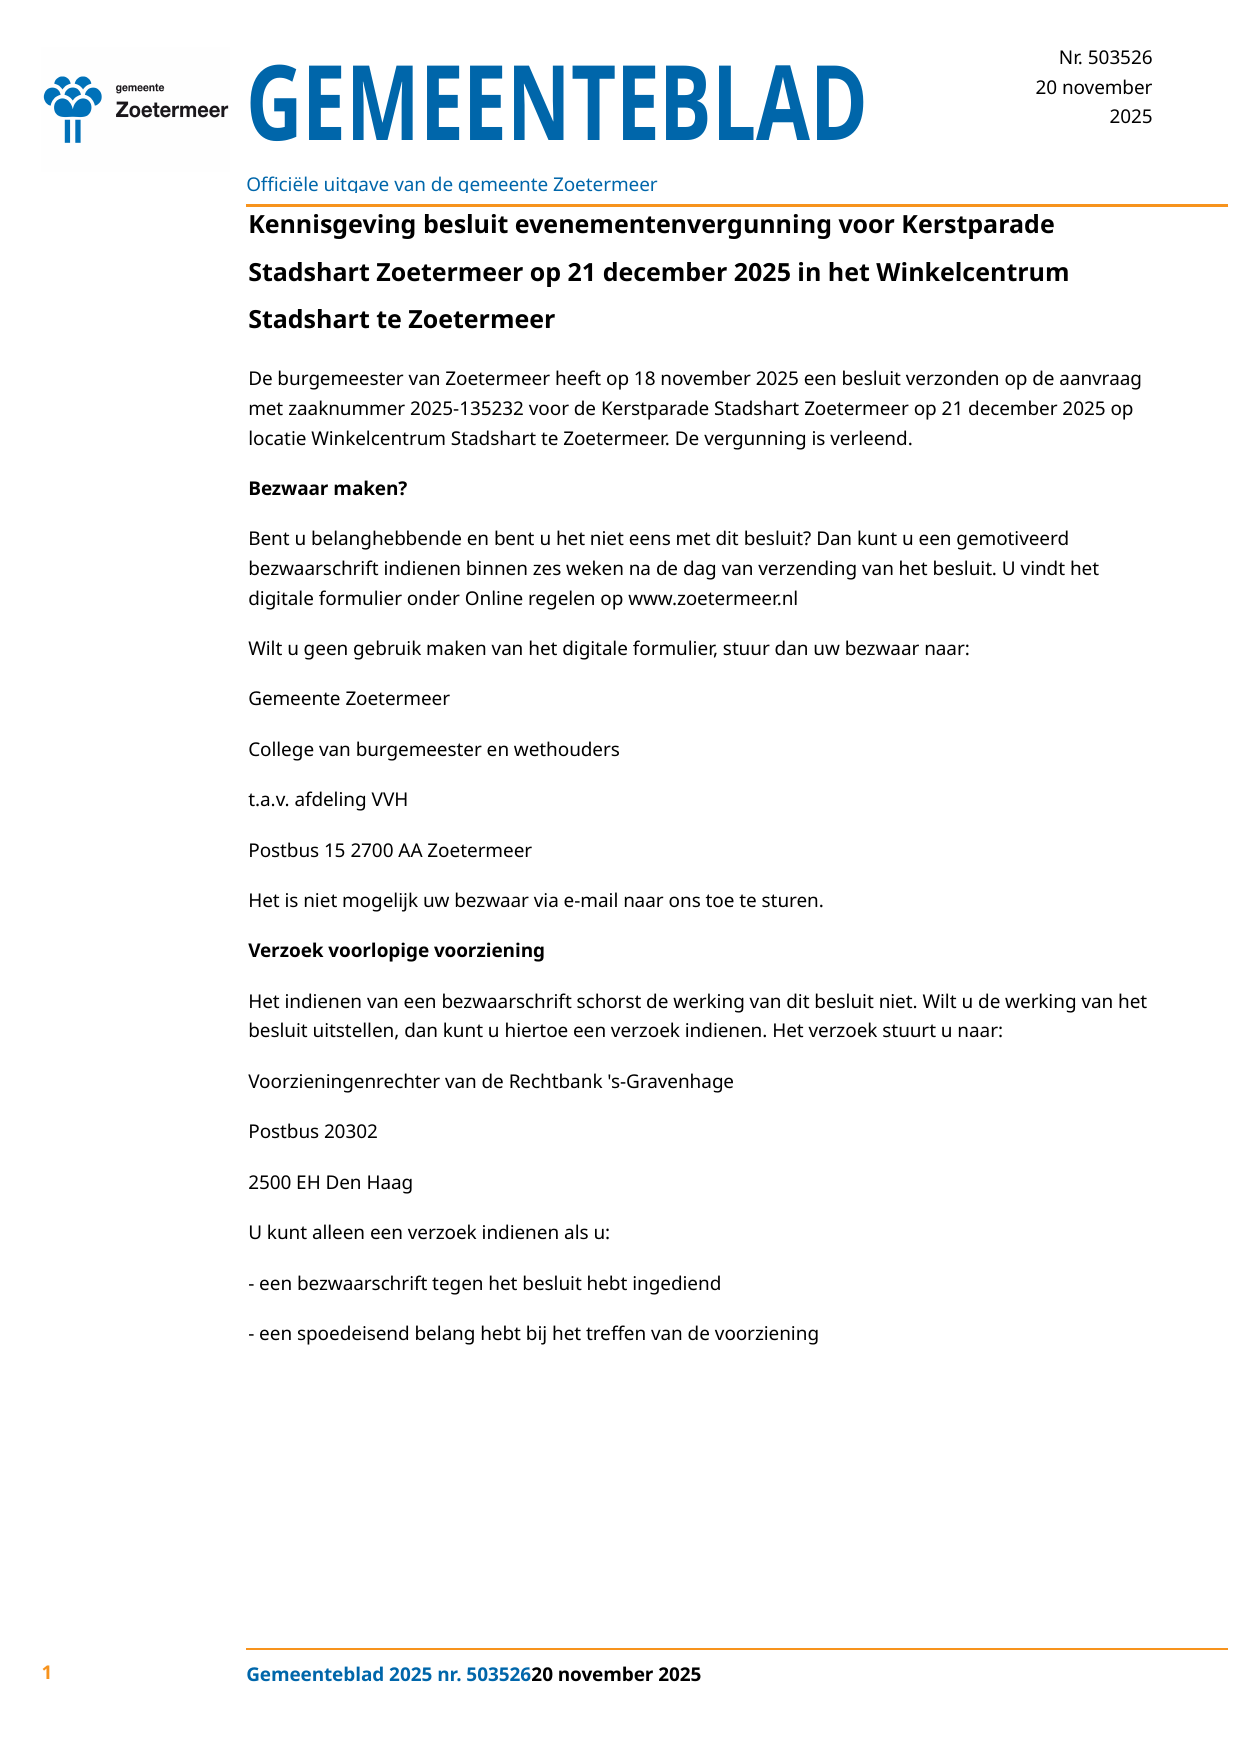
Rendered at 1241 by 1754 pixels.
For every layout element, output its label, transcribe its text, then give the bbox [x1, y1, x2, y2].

picture [41, 47, 231, 172]
text Wilt u geen gebruik maken van het digitale formulier, stuur dan uw bezwaar naar: [248, 635, 1152, 661]
text - een spoedeisend belang hebt bij het treffen van de voorziening [248, 1320, 1152, 1346]
text College van burgemeester en wethouders [248, 736, 1152, 762]
text Het indienen van een bezwaarschrift schorst de werking van dit besluit niet. Wilt u de werking van het besluit uitstellen, dan kunt u hiertoe een verzoek indienen. Het verzoek stuurt u naar: [248, 988, 1152, 1043]
text Postbus 20302 [248, 1118, 1152, 1144]
text Gemeente Zoetermeer [248, 686, 1152, 711]
text Bezwaar maken? [248, 475, 1152, 501]
text Postbus 15 2700 AA Zoetermeer [248, 837, 1152, 862]
text Verzoek voorlopige voorziening [248, 938, 1152, 963]
text U kunt alleen een verzoek indienen als u: [248, 1219, 1152, 1245]
text 2500 EH Den Haag [248, 1169, 1152, 1194]
text Het is niet mogelijk uw bezwaar via e-mail naar ons toe te sturen. [248, 887, 1152, 913]
text Kennisgeving besluit evenementenvergunning voor Kerstparade Stadshart Zoetermeer op 21 december 2025 in het Winkelcentrum Stadshart te Zoetermeer [248, 207, 1152, 336]
text Voorzieningenrechter van de Rechtbank 's-Gravenhage [248, 1068, 1152, 1094]
text t.a.v. afdeling VVH [248, 786, 1152, 812]
text Bent u belanghebbende en bent u het niet eens met dit besluit? Dan kunt u een gemotiveerd bezwaarschrift indienen binnen zes weken na de dag van verzending van het besluit. U vindt het digitale formulier onder Online regelen op www.zoetermeer.nl [248, 526, 1152, 610]
text De burgemeester van Zoetermeer heeft op 18 november 2025 een besluit verzonden op de aanvraag met zaaknummer 2025-135232 voor de Kerstparade Stadshart Zoetermeer op 21 december 2025 op locatie Winkelcentrum Stadshart te Zoetermeer. De vergunning is verleend. [248, 366, 1152, 450]
text - een bezwaarschrift tegen het besluit hebt ingediend [248, 1270, 1152, 1295]
